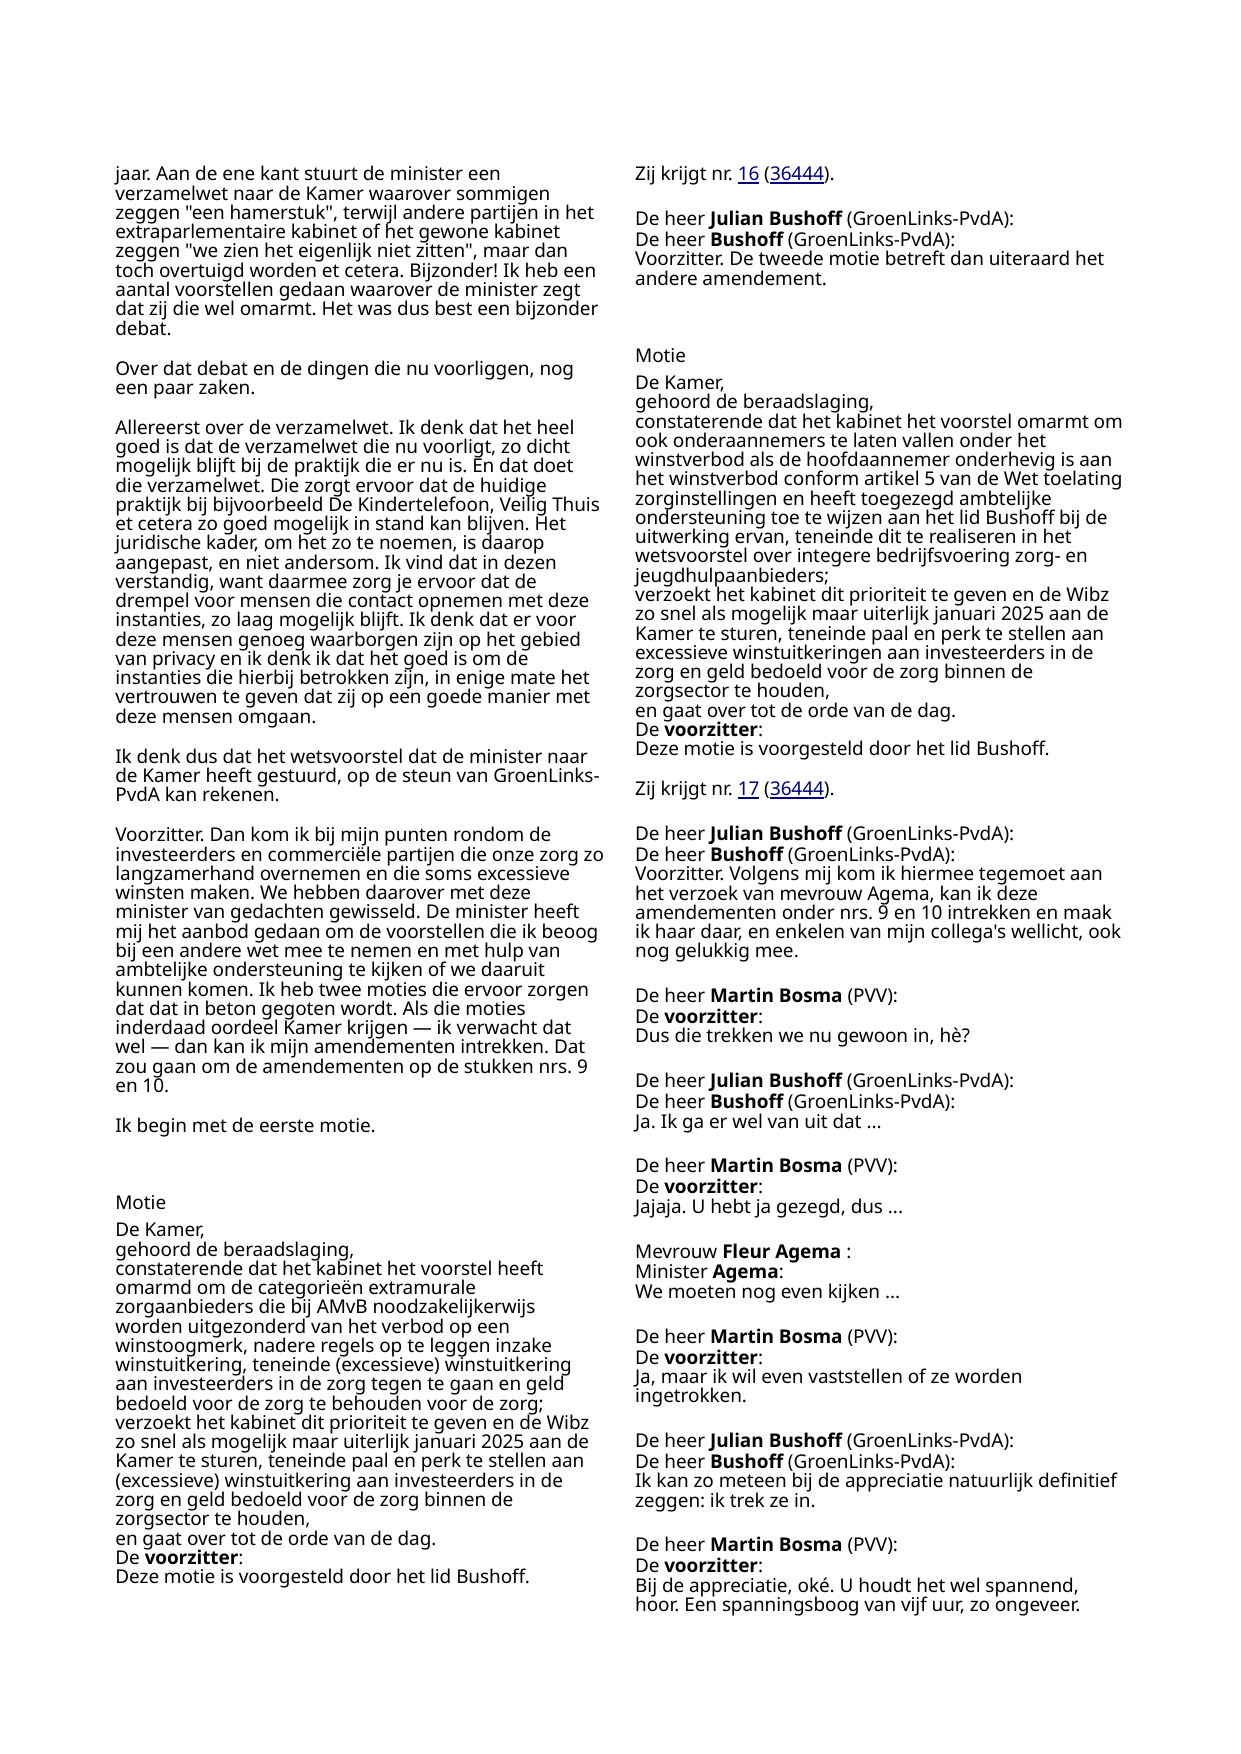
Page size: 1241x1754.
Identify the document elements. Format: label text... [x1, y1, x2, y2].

text constaterende dat het kabinet het voorstel heeft omarmd om de categorieën extramurale zorgaanbieders die bij AMvB noodzakelijkerwijs worden uitgezonderd van het verbod op een winstoogmerk, nadere regels op te leggen inzake winstuitkering, teneinde (excessieve) winstuitkering aan investeerders in de zorg tegen te gaan en geld bedoeld voor de zorg te behouden voor de zorg; [115, 1260, 605, 1414]
text De heer Bushoff (GroenLinks-PvdA): [635, 846, 1125, 865]
text constaterende dat het kabinet het voorstel omarmt om ook onderaannemers te laten vallen onder het winstverbod als de hoofdaannemer onderhevig is aan het winstverbod conform artikel 5 van de Wet toelating zorginstellingen en heeft toegezegd ambtelijke ondersteuning toe te wijzen aan het lid Bushoff bij de uitwerking ervan, teneinde dit te realiseren in het wetsvoorstel over integere bedrijfsvoering zorg- en jeugdhulpaanbieders; [635, 413, 1125, 586]
text De heer Martin Bosma (PVV): [635, 982, 1125, 1008]
text Ik begin met de eerste motie. [115, 1117, 605, 1136]
text De Kamer, [115, 1221, 605, 1241]
text De voorzitter: [635, 1008, 1125, 1027]
text De voorzitter: [635, 1178, 1125, 1198]
text gehoord de beraadslaging, [635, 393, 1125, 413]
text De voorzitter: [635, 1349, 1125, 1368]
text Ja, maar ik wil even vaststellen of ze worden ingetrokken. [635, 1368, 1125, 1406]
text De Kamer, [635, 374, 1125, 393]
text en gaat over tot de orde van de dag. [115, 1529, 605, 1549]
text en gaat over tot de orde van de dag. [635, 702, 1125, 721]
text De heer Bushoff (GroenLinks-PvdA): [635, 1453, 1125, 1472]
text De voorzitter: [635, 1557, 1125, 1577]
text Over dat debat en de dingen die nu voorliggen, nog een paar zaken. [115, 359, 605, 398]
text De voorzitter: [635, 721, 1125, 740]
text verzoekt het kabinet dit prioriteit te geven en de Wibz zo snel als mogelijk maar uiterlijk januari 2025 aan de Kamer te sturen, teneinde paal en perk te stellen aan (excessieve) winstuitkering aan investeerders in de zorg en geld bedoeld voor de zorg binnen de zorgsector te houden, [115, 1414, 605, 1529]
text De heer Martin Bosma (PVV): [635, 1532, 1125, 1557]
text De heer Bushoff (GroenLinks-PvdA): [635, 1093, 1125, 1113]
text gehoord de beraadslaging, [115, 1241, 605, 1260]
text Ik kan zo meteen bij de appreciatie natuurlijk definitief zeggen: ik trek ze in. [635, 1472, 1125, 1511]
text Voorzitter. Dan kom ik bij mijn punten rondom de investeerders en commerciële partijen die onze zorg zo langzamerhand overnemen en die soms excessieve winsten maken. We hebben daarover met deze minister van gedachten gewisseld. De minister heeft mij het aanbod gedaan om de voorstellen die ik beoog bij een andere wet mee te nemen en met hulp van ambtelijke ondersteuning te kijken of we daaruit kunnen komen. Ik heb twee moties die ervoor zorgen dat dat in beton gegoten wordt. Als die moties inderdaad oordeel Kamer krijgen — ik verwacht dat wel — dan kan ik mijn amendementen intrekken. Dat zou gaan om de amendementen op de stukken nrs. 9 en 10. [115, 826, 605, 1096]
text Ik denk dus dat het wetsvoorstel dat de minister naar de Kamer heeft gestuurd, op de steun van GroenLinks-PvdA kan rekenen. [115, 748, 605, 806]
text De heer Julian Bushoff (GroenLinks-PvdA): [635, 205, 1125, 231]
text Mevrouw Fleur Agema : [635, 1238, 1125, 1263]
text De heer Julian Bushoff (GroenLinks-PvdA): [635, 1068, 1125, 1093]
text Minister Agema: [635, 1263, 1125, 1283]
text De heer Julian Bushoff (GroenLinks-PvdA): [635, 1427, 1125, 1453]
text De voorzitter: [115, 1549, 605, 1568]
text Allereerst over de verzamelwet. Ik denk dat het heel goed is dat de verzamelwet die nu voorligt, zo dicht mogelijk blijft bij de praktijk die er nu is. En dat doet die verzamelwet. Die zorgt ervoor dat de huidige praktijk bij bijvoorbeeld De Kindertelefoon, Veilig Thuis et cetera zo goed mogelijk in stand kan blijven. Het juridische kader, om het zo te noemen, is daarop aangepast, en niet andersom. Ik vind dat in dezen verstandig, want daarmee zorg je ervoor dat de drempel voor mensen die contact opnemen met deze instanties, zo laag mogelijk blijft. Ik denk dat er voor deze mensen genoeg waarborgen zijn op het gebied van privacy en ik denk ik dat het goed is om de instanties die hierbij betrokken zijn, in enige mate het vertrouwen te geven dat zij op een goede manier met deze mensen omgaan. [115, 419, 605, 727]
text De heer Bushoff (GroenLinks-PvdA): [635, 231, 1125, 250]
text De heer Martin Bosma (PVV): [635, 1323, 1125, 1349]
text Zij krijgt nr. 16 (36444). [635, 165, 1125, 184]
text De heer Martin Bosma (PVV): [635, 1153, 1125, 1178]
text Motie [635, 342, 1125, 368]
text jaar. Aan de ene kant stuurt de minister een verzamelwet naar de Kamer waarover sommigen zeggen "een hamerstuk", terwijl andere partijen in het extraparlementaire kabinet of het gewone kabinet zeggen "we zien het eigenlijk niet zitten", maar dan toch overtuigd worden et cetera. Bijzonder! Ik heb een aantal voorstellen gedaan waarover de minister zegt dat zij die wel omarmt. Het was dus best een bijzonder debat. [115, 165, 605, 339]
text Voorzitter. De tweede motie betreft dan uiteraard het andere amendement. [635, 250, 1125, 289]
text Voorzitter. Volgens mij kom ik hiermee tegemoet aan het verzoek van mevrouw Agema, kan ik deze amendementen onder nrs. 9 en 10 intrekken en maak ik haar daar, en enkelen van mijn collega's wellicht, ook nog gelukkig mee. [635, 865, 1125, 962]
text verzoekt het kabinet dit prioriteit te geven en de Wibz zo snel als mogelijk maar uiterlijk januari 2025 aan de Kamer te sturen, teneinde paal en perk te stellen aan excessieve winstuitkeringen aan investeerders in de zorg en geld bedoeld voor de zorg binnen de zorgsector te houden, [635, 586, 1125, 702]
text Motie [115, 1189, 605, 1215]
text Jajaja. U hebt ja gezegd, dus ... [635, 1198, 1125, 1217]
text We moeten nog even kijken ... [635, 1283, 1125, 1302]
text De heer Julian Bushoff (GroenLinks-PvdA): [635, 820, 1125, 846]
text Deze motie is voorgesteld door het lid Bushoff. [635, 740, 1125, 759]
text Ja. Ik ga er wel van uit dat ... [635, 1113, 1125, 1132]
text Dus die trekken we nu gewoon in, hè? [635, 1027, 1125, 1047]
text Zij krijgt nr. 17 (36444). [635, 780, 1125, 799]
text Deze motie is voorgesteld door het lid Bushoff. [115, 1568, 605, 1587]
text Bij de appreciatie, oké. U houdt het wel spannend, hoor. Een spanningsboog van vijf uur, zo ongeveer. [635, 1577, 1125, 1615]
